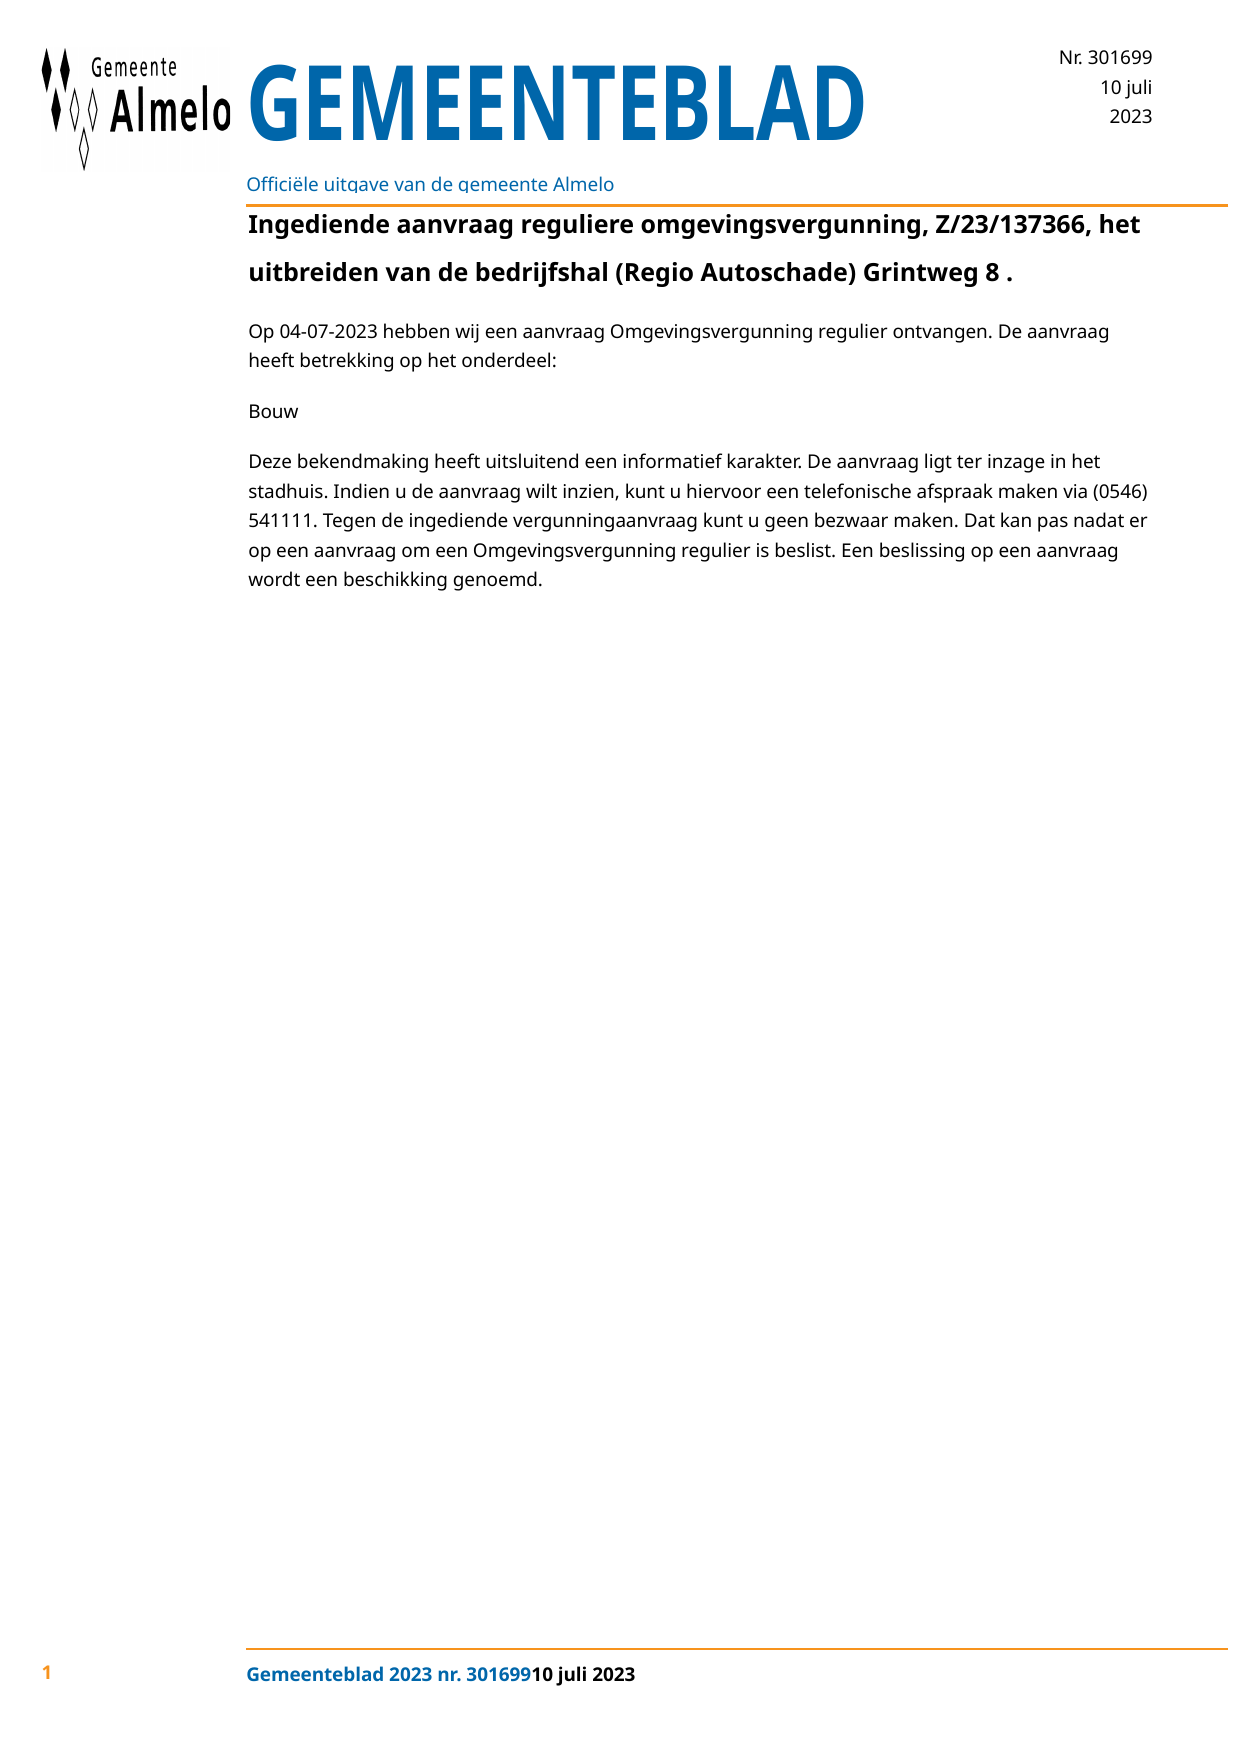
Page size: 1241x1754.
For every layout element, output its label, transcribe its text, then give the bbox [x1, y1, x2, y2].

text Deze bekendmaking heeft uitsluitend een informatief karakter. De aanvraag ligt ter inzage in het stadhuis. Indien u de aanvraag wilt inzien, kunt u hiervoor een telefonische afspraak maken via (0546) 541111. Tegen de ingediende vergunningaanvraag kunt u geen bezwaar maken. Dat kan pas nadat er op een aanvraag om een Omgevingsvergunning regulier is beslist. Een beslissing op een aanvraag wordt een beschikking genoemd. [248, 448, 1152, 592]
text Ingediende aanvraag reguliere omgevingsvergunning, Z/23/137366, het uitbreiden van de bedrijfshal (Regio Autoschade) Grintweg 8 . [248, 207, 1152, 288]
picture [41, 47, 231, 172]
text Bouw [248, 398, 1152, 424]
text Op 04-07-2023 hebben wij een aanvraag Omgevingsvergunning regulier ontvangen. De aanvraag heeft betrekking op het onderdeel: [248, 318, 1152, 373]
